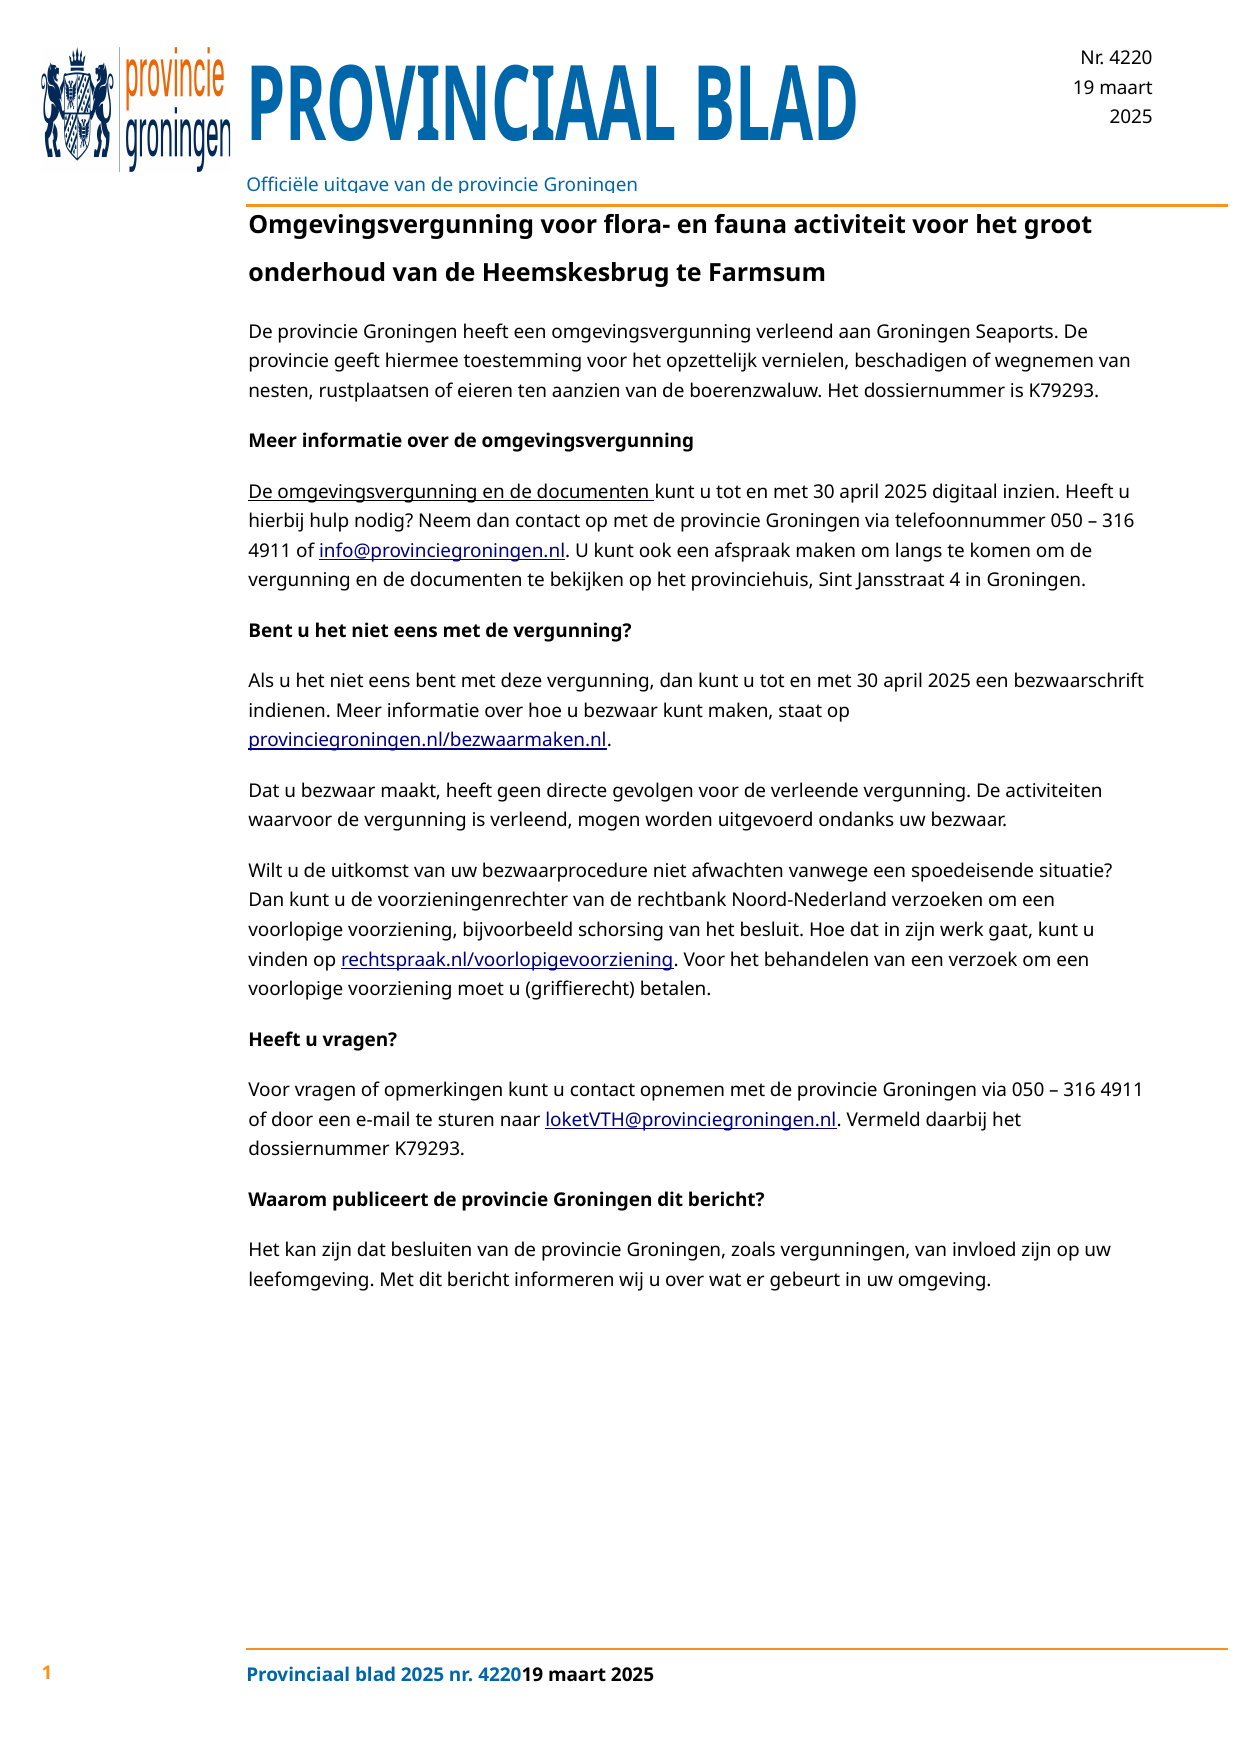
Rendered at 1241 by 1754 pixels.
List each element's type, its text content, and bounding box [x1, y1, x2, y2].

picture [41, 47, 231, 172]
text De provincie Groningen heeft een omgevingsvergunning verleend aan Groningen Seaports. De provincie geeft hiermee toestemming voor het opzettelijk vernielen, beschadigen of wegnemen van nesten, rustplaatsen of eieren ten aanzien van de boerenzwaluw. Het dossiernummer is K79293. [248, 318, 1152, 403]
text Omgevingsvergunning voor flora- en fauna activiteit voor het groot onderhoud van de Heemskesbrug te Farmsum [248, 207, 1152, 288]
text Waarom publiceert de provincie Groningen dit bericht? [248, 1186, 1152, 1212]
text Heeft u vragen? [248, 1026, 1152, 1052]
text Het kan zijn dat besluiten van de provincie Groningen, zoals vergunningen, van invloed zijn op uw leefomgeving. Met dit bericht informeren wij u over wat er gebeurt in uw omgeving. [248, 1236, 1152, 1292]
text Bent u het niet eens met de vergunning? [248, 617, 1152, 643]
text Als u het niet eens bent met deze vergunning, dan kunt u tot en met 30 april 2025 een bezwaarschrift indienen. Meer informatie over hoe u bezwaar kunt maken, staat op provinciegroningen.nl/bezwaarmaken.nl. [248, 667, 1152, 752]
text Voor vragen of opmerkingen kunt u contact opnemen met de provincie Groningen via 050 – 316 4911 of door een e-mail te sturen naar loketVTH@provinciegroningen.nl. Vermeld daarbij het dossiernummer K79293. [248, 1076, 1152, 1161]
text Meer informatie over de omgevingsvergunning [248, 427, 1152, 453]
text Wilt u de uitkomst van uw bezwaarprocedure niet afwachten vanwege een spoedeisende situatie? Dan kunt u de voorzieningenrechter van de rechtbank Noord-Nederland verzoeken om een voorlopige voorziening, bijvoorbeeld schorsing van het besluit. Hoe dat in zijn werk gaat, kunt u vinden op rechtspraak.nl/voorlopigevoorziening. Voor het behandelen van een verzoek om een voorlopige voorziening moet u (griffierecht) betalen. [248, 857, 1152, 1001]
text De omgevingsvergunning en de documenten kunt u tot en met 30 april 2025 digitaal inzien. Heeft u hierbij hulp nodig? Neem dan contact op met de provincie Groningen via telefoonnummer 050 – 316 4911 of info@provinciegroningen.nl. U kunt ook een afspraak maken om langs te komen om de vergunning en de documenten te bekijken op het provinciehuis, Sint Jansstraat 4 in Groningen. [248, 478, 1152, 592]
text Dat u bezwaar maakt, heeft geen directe gevolgen voor de verleende vergunning. De activiteiten waarvoor de vergunning is verleend, mogen worden uitgevoerd ondanks uw bezwaar. [248, 777, 1152, 832]
